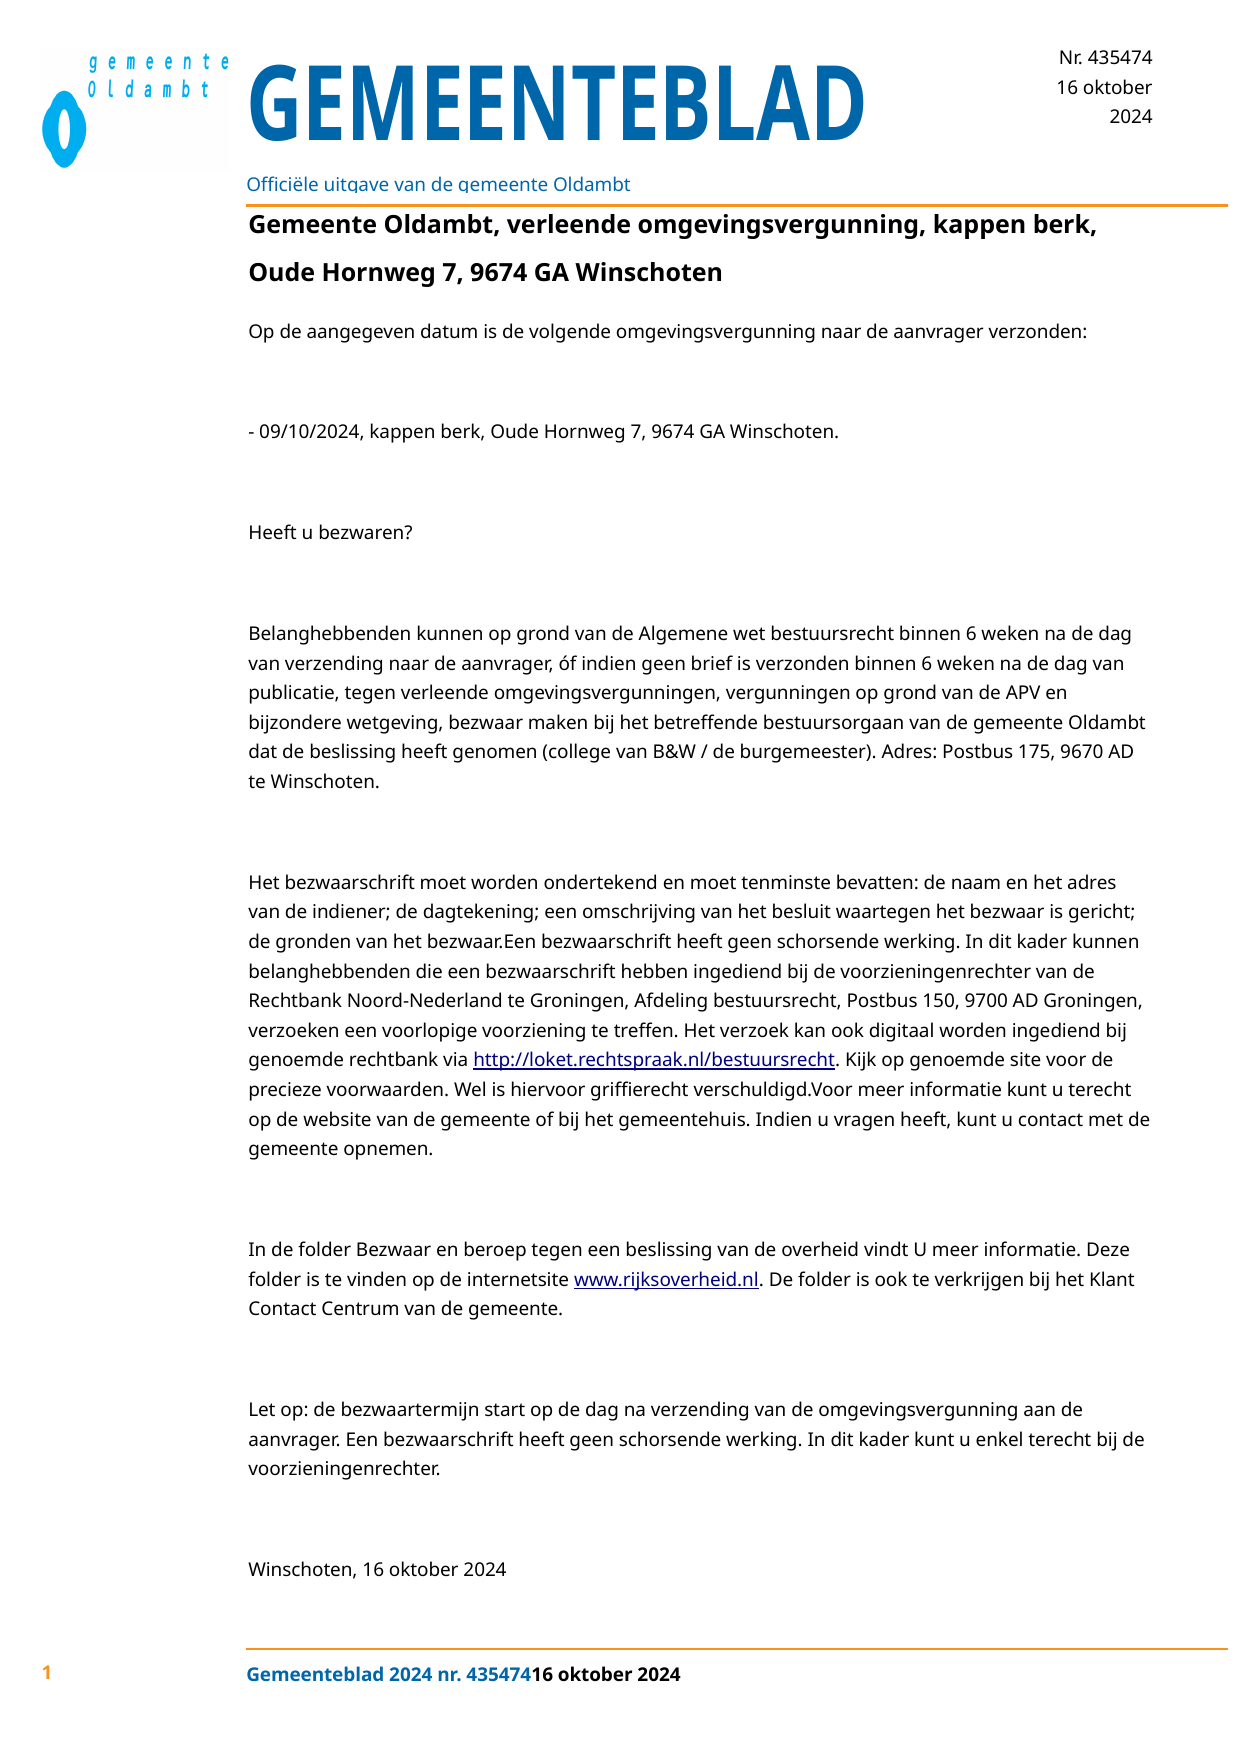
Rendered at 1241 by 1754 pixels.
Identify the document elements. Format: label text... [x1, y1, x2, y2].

text In de folder Bezwaar en beroep tegen een beslissing van de overheid vindt U meer informatie. Deze folder is te vinden op de internetsite www.rijksoverheid.nl. De folder is ook te verkrijgen bij het Klant Contact Centrum van de gemeente. [248, 1236, 1152, 1321]
text Het bezwaarschrift moet worden ondertekend en moet tenminste bevatten: de naam en het adres van de indiener; de dagtekening; een omschrijving van het besluit waartegen het bezwaar is gericht; de gronden van het bezwaar.Een bezwaarschrift heeft geen schorsende werking. In dit kader kunnen belanghebbenden die een bezwaarschrift hebben ingediend bij de voorzieningenrechter van de Rechtbank Noord-Nederland te Groningen, Afdeling bestuursrecht, Postbus 150, 9700 AD Groningen, verzoeken een voorlopige voorziening te treffen. Het verzoek kan ook digitaal worden ingediend bij genoemde rechtbank via http://loket.rechtspraak.nl/bestuursrecht. Kijk op genoemde site voor de precieze voorwaarden. Wel is hiervoor griffierecht verschuldigd.Voor meer informatie kunt u terecht op de website van de gemeente of bij het gemeentehuis. Indien u vragen heeft, kunt u contact met de gemeente opnemen. [248, 869, 1152, 1161]
text Heeft u bezwaren? [248, 519, 1152, 545]
text - 09/10/2024, kappen berk, Oude Hornweg 7, 9674 GA Winschoten. [248, 419, 1152, 444]
text Winschoten, 16 oktober 2024 [248, 1556, 1152, 1582]
text Op de aangegeven datum is de volgende omgevingsvergunning naar de aanvrager verzonden: [248, 318, 1152, 344]
text Let op: de bezwaartermijn start op de dag na verzending van de omgevingsvergunning aan de aanvrager. Een bezwaarschrift heeft geen schorsende werking. In dit kader kunt u enkel terecht bij de voorzieningenrechter. [248, 1396, 1152, 1481]
text Gemeente Oldambt, verleende omgevingsvergunning, kappen berk, Oude Hornweg 7, 9674 GA Winschoten [248, 207, 1152, 288]
text Belanghebbenden kunnen op grond van de Algemene wet bestuursrecht binnen 6 weken na de dag van verzending naar de aanvrager, óf indien geen brief is verzonden binnen 6 weken na de dag van publicatie, tegen verleende omgevingsvergunningen, vergunningen op grond van de APV en bijzondere wetgeving, bezwaar maken bij het betreffende bestuursorgaan van de gemeente Oldambt dat de beslissing heeft genomen (college van B&W / de burgemeester). Adres: Postbus 175, 9670 AD te Winschoten. [248, 620, 1152, 794]
picture [41, 47, 231, 172]
